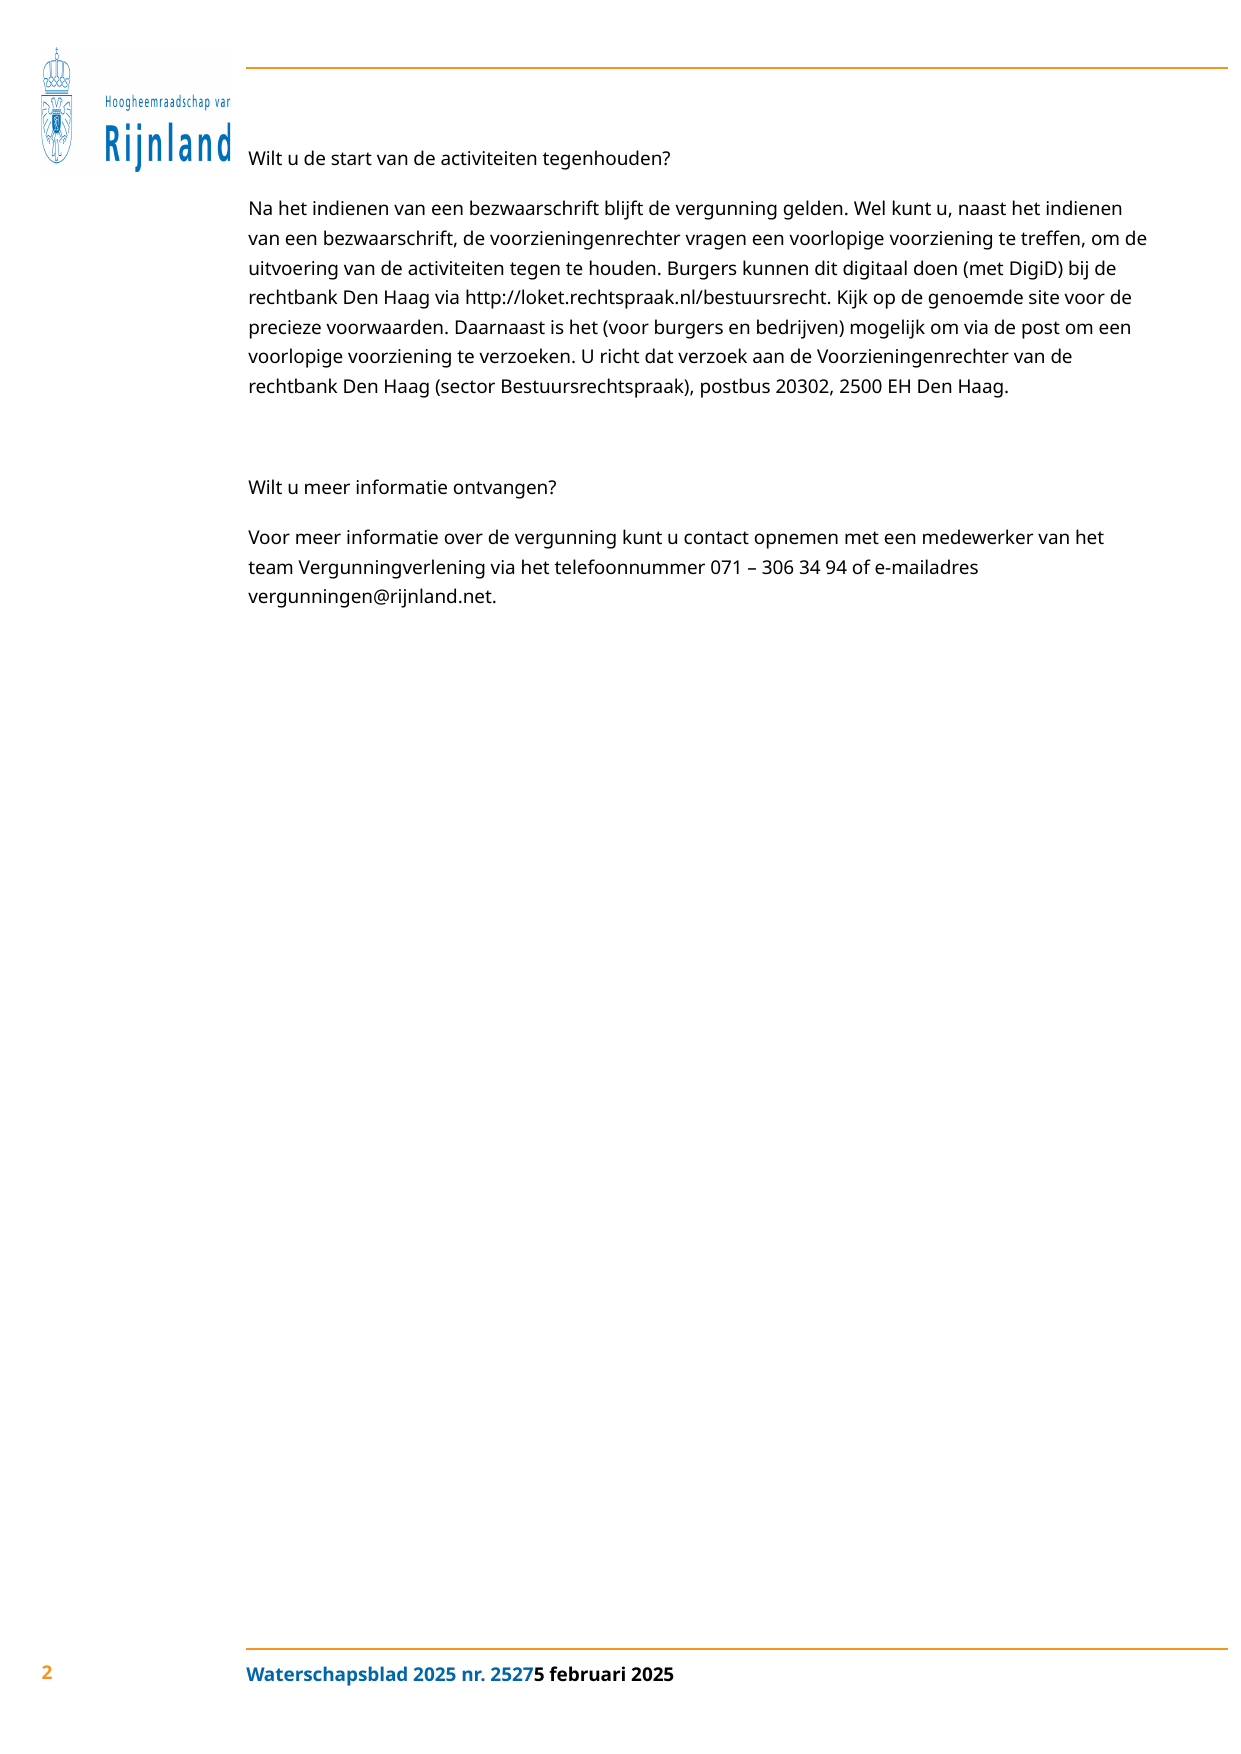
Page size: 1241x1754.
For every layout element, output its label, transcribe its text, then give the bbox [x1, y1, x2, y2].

text Wilt u de start van de activiteiten tegenhouden? [248, 145, 1152, 171]
text Wilt u meer informatie ontvangen? [248, 474, 1152, 500]
text Na het indienen van een bezwaarschrift blijft de vergunning gelden. Wel kunt u, naast het indienen van een bezwaarschrift, de voorzieningenrechter vragen een voorlopige voorziening te treffen, om de uitvoering van de activiteiten tegen te houden. Burgers kunnen dit digitaal doen (met DigiD) bij de rechtbank Den Haag via http://loket.rechtspraak.nl/bestuursrecht. Kijk op de genoemde site voor de precieze voorwaarden. Daarnaast is het (voor burgers en bedrijven) mogelijk om via de post om een voorlopige voorziening te verzoeken. U richt dat verzoek aan de Voorzieningenrechter van de rechtbank Den Haag (sector Bestuursrechtspraak), postbus 20302, 2500 EH Den Haag. [248, 196, 1152, 399]
text Voor meer informatie over de vergunning kunt u contact opnemen met een medewerker van het team Vergunningverlening via het telefoonnummer 071 – 306 34 94 of e-mailadres vergunningen@rijnland.net. [248, 524, 1152, 609]
picture [41, 47, 231, 172]
